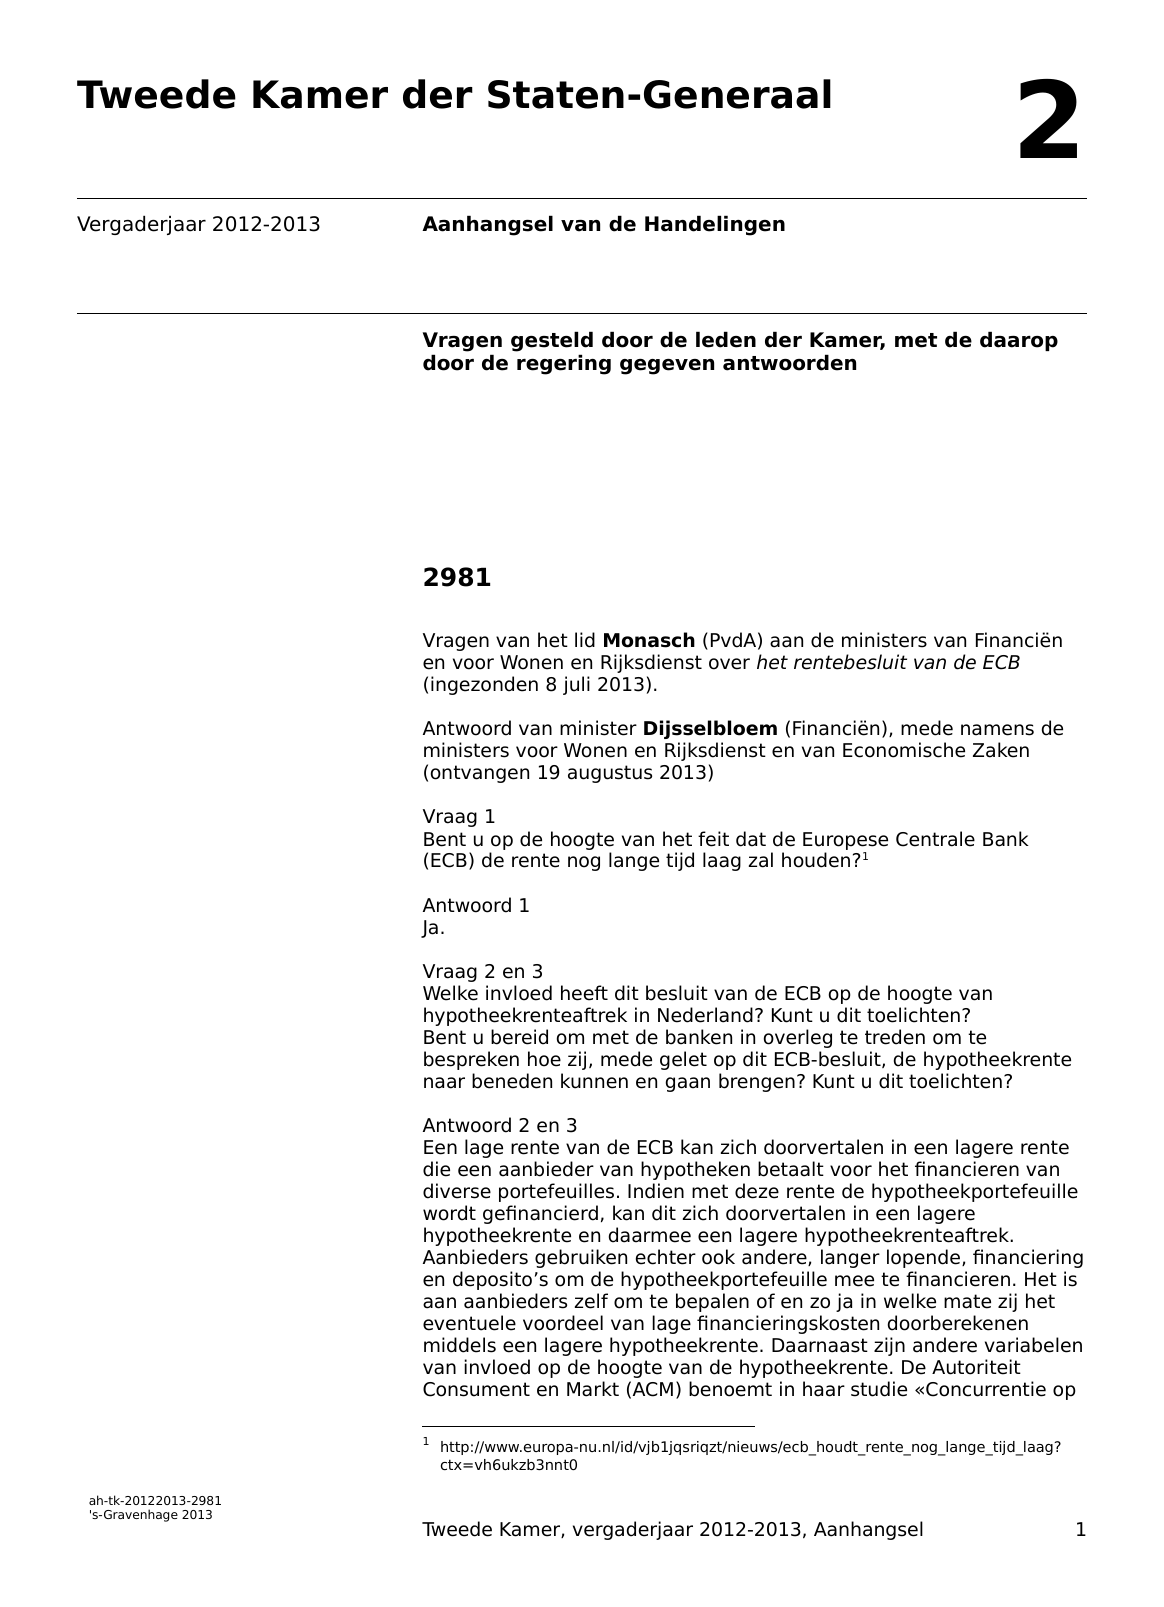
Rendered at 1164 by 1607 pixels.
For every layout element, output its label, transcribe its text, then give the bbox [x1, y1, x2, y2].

text Vraag 2 en 3 [422, 961, 1087, 983]
table_header Tweede Kamer der Staten-Generaal [77, 59, 886, 198]
text http://www.europa-nu.nl/id/vjb1jqsriqzt/nieuws/ecb_houdt_rente_nog_lange_tijd_laag?ctx=vh6ukzb3nnt0 [422, 1435, 1087, 1474]
text Antwoord 2 en 3 [422, 1115, 1087, 1137]
table_cell [77, 314, 422, 375]
text Bent u bereid om met de banken in overleg te treden om te bespreken hoe zij, mede gelet op dit ECB-besluit, de hypotheekrente naar beneden kunnen en gaan brengen? Kunt u dit toelichten? [422, 1027, 1087, 1093]
text Vraag 1 [422, 806, 1087, 828]
text Antwoord van minister Dijsselbloem (Financiën), mede namens de ministers voor Wonen en Rijksdienst en van Economische Zaken (ontvangen 19 augustus 2013) [422, 718, 1087, 784]
text 2981 [422, 563, 1087, 592]
table_cell Aanhangsel van de Handelingen [422, 199, 1087, 313]
text 's-Gravenhage 2013 [88, 1508, 323, 1522]
text Bent u op de hoogte van het feit dat de Europese Centrale Bank (ECB) de rente nog lange tijd laag zal houden? [422, 828, 1087, 872]
table_cell Vragen gesteld door de leden der Kamer, met de daarop door de regering gegeven antwoorden [422, 314, 1087, 375]
text Ja. [422, 917, 1087, 938]
table_header 2 [886, 59, 1087, 198]
text Vragen van het lid Monasch (PvdA) aan de ministers van Financiën en voor Wonen en Rijksdienst over het rentebesluit van de ECB (ingezonden 8 juli 2013). [422, 630, 1087, 696]
text Welke invloed heeft dit besluit van de ECB op de hoogte van hypotheekrenteaftrek in Nederland? Kunt u dit toelichten? [422, 983, 1087, 1027]
text Antwoord 1 [422, 894, 1087, 917]
text Een lage rente van de ECB kan zich doorvertalen in een lagere rente die een aanbieder van hypotheken betaalt voor het financieren van diverse portefeuilles. Indien met deze rente de hypotheekportefeuille wordt gefinancierd, kan dit zich doorvertalen in een lagere hypotheekrente en daarmee een lagere hypotheekrenteaftrek. Aanbieders gebruiken echter ook andere, langer lopende, financiering en deposito’s om de hypotheekportefeuille mee te financieren. Het is aan aanbieders zelf om te bepalen of en zo ja in welke mate zij het eventuele voordeel van lage financieringskosten doorberekenen middels een lagere hypotheekrente. Daarnaast zijn andere variabelen van invloed op de hoogte van de hypotheekrente. De Autoriteit Consument en Markt (ACM) benoemt in haar studie «Concurrentie op [422, 1137, 1087, 1401]
text ah-tk-20122013-2981 [88, 1494, 323, 1508]
table_cell Vergaderjaar 2012-2013 [77, 199, 422, 313]
